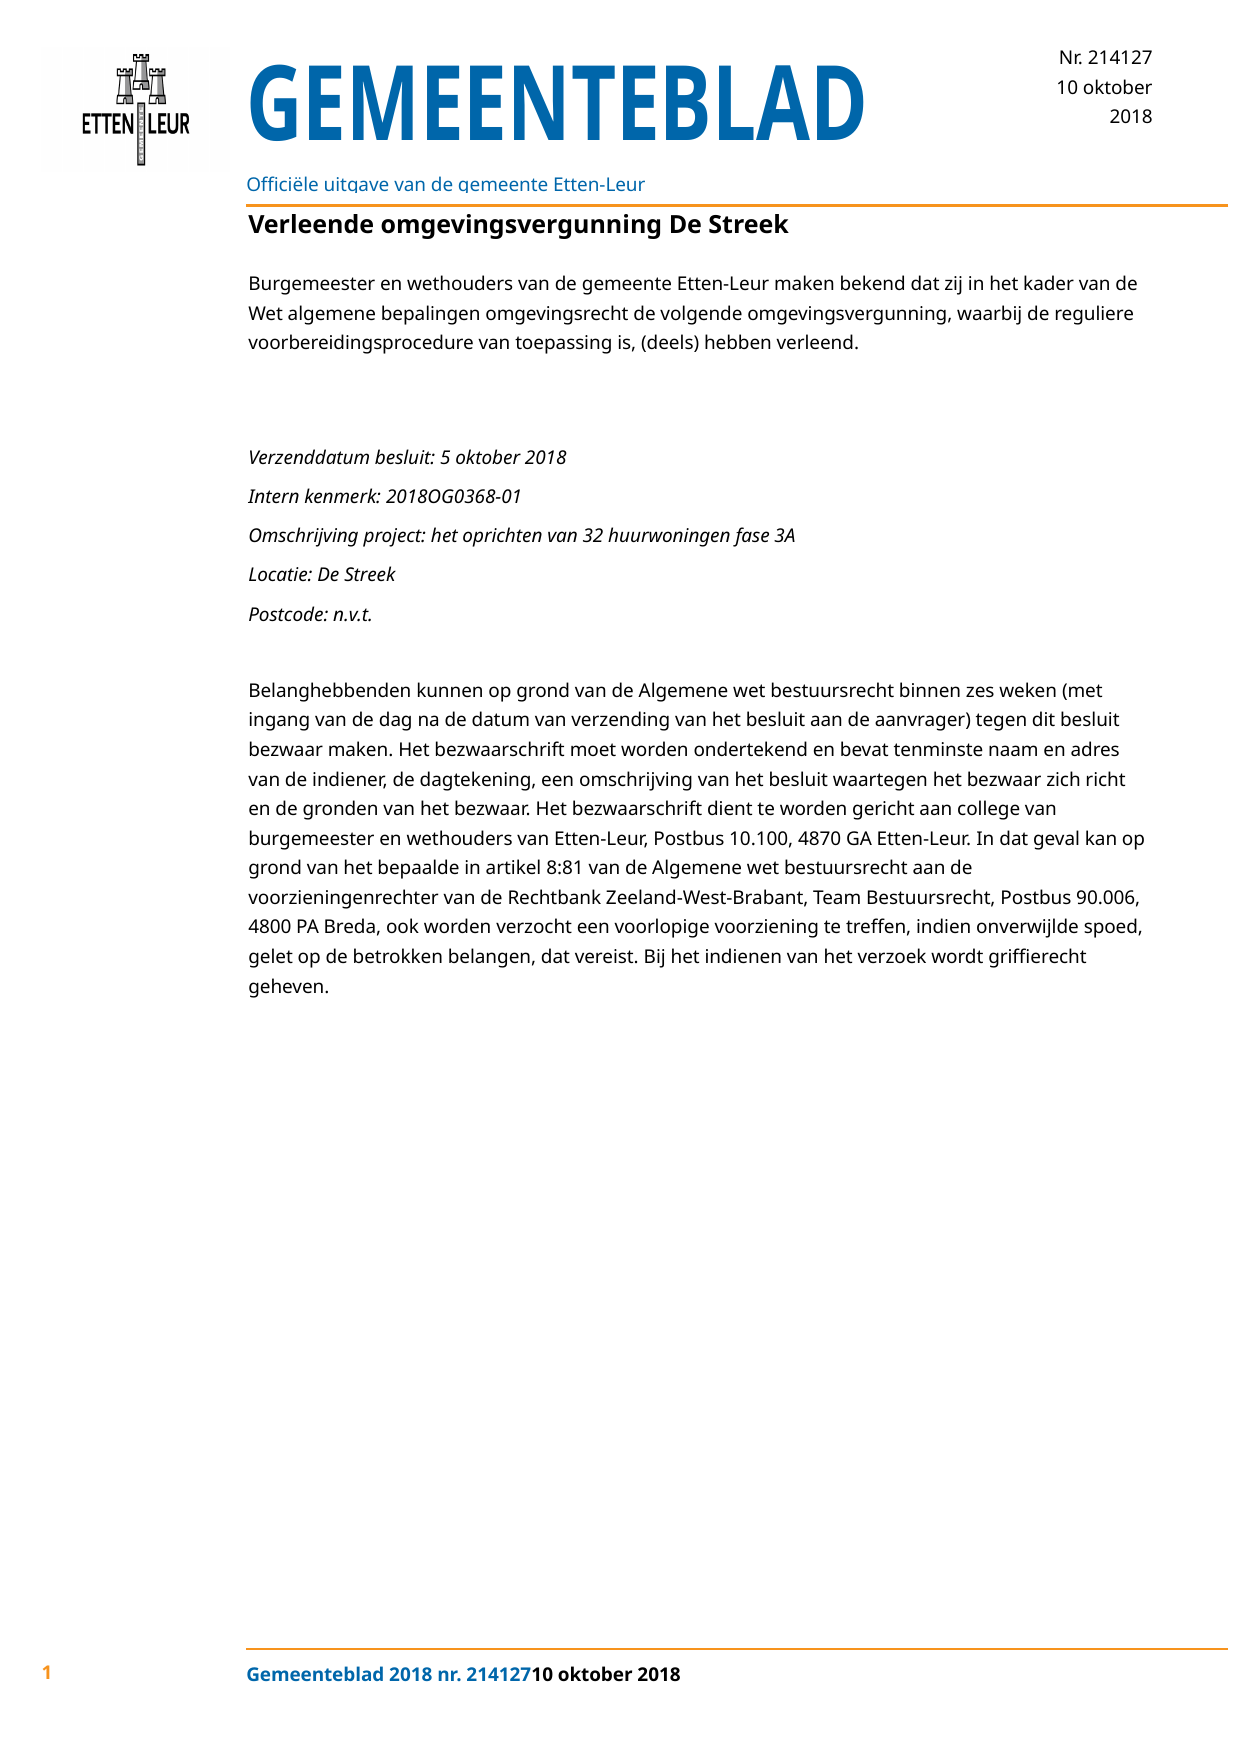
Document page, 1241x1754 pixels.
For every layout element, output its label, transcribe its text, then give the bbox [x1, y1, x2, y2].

text Omschrijving project: het oprichten van 32 huurwoningen fase 3A [248, 522, 1152, 548]
text Burgemeester en wethouders van de gemeente Etten-Leur maken bekend dat zij in het kader van de Wet algemene bepalingen omgevingsrecht de volgende omgevingsvergunning, waarbij de reguliere voorbereidingsprocedure van toepassing is, (deels) hebben verleend. [248, 270, 1152, 355]
text Verleende omgevingsvergunning De Streek [248, 207, 1152, 241]
text Locatie: De Streek [248, 562, 1152, 587]
text Postcode: n.v.t. [248, 601, 1152, 627]
text Verzenddatum besluit: 5 oktober 2018 [248, 444, 1152, 469]
text Belanghebbenden kunnen op grond van de Algemene wet bestuursrecht binnen zes weken (met ingang van de dag na de datum van verzending van het besluit aan de aanvrager) tegen dit besluit bezwaar maken. Het bezwaarschrift moet worden ondertekend en bevat tenminste naam en adres van de indiener, de dagtekening, een omschrijving van het besluit waartegen het bezwaar zich richt en de gronden van het bezwaar. Het bezwaarschrift dient te worden gericht aan college van burgemeester en wethouders van Etten-Leur, Postbus 10.100, 4870 GA Etten-Leur. In dat geval kan op grond van het bepaalde in artikel 8:81 van de Algemene wet bestuursrecht aan de voorzieningenrechter van de Rechtbank Zeeland-West-Brabant, Team Bestuursrecht, Postbus 90.006, 4800 PA Breda, ook worden verzocht een voorlopige voorziening te treffen, indien onverwijlde spoed, gelet op de betrokken belangen, dat vereist. Bij het indienen van het verzoek wordt griffierecht geheven. [248, 677, 1152, 999]
text Intern kenmerk: 2018OG0368-01 [248, 483, 1152, 509]
picture [41, 47, 231, 172]
